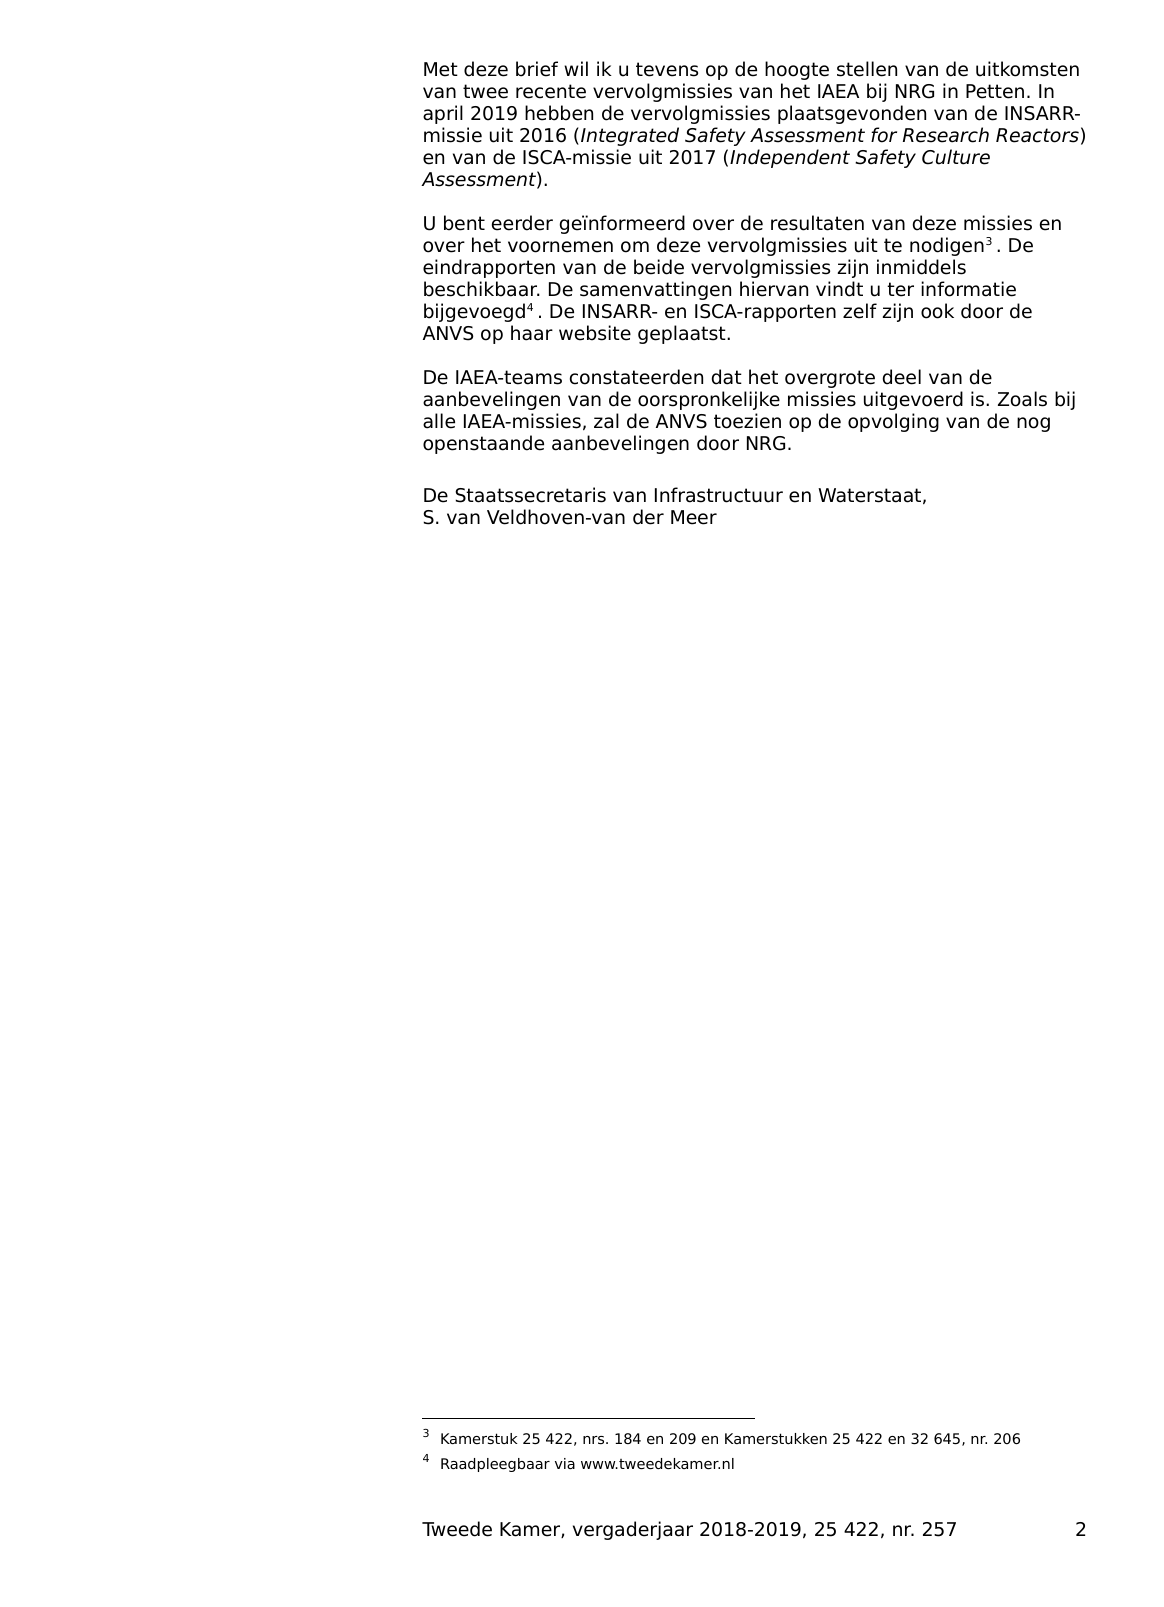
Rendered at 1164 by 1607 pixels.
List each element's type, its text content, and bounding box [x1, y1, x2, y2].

text Raadpleegbaar via www.tweedekamer.nl [422, 1452, 1087, 1474]
text De Staatssecretaris van Infrastructuur en Waterstaat, S. van Veldhoven-van der Meer [422, 485, 1087, 529]
text Kamerstuk 25 422, nrs. 184 en 209 en Kamerstukken 25 422 en 32 645, nr. 206 [422, 1427, 1087, 1449]
text U bent eerder geïnformeerd over de resultaten van deze missies en over het voornemen om deze vervolgmissies uit te nodigen. De eindrapporten van de beide vervolgmissies zijn inmiddels beschikbaar. De samenvattingen hiervan vindt u ter informatie bijgevoegd. De INSARR- en ISCA-rapporten zelf zijn ook door de ANVS op haar website geplaatst. [422, 213, 1087, 345]
text De IAEA-teams constateerden dat het overgrote deel van de aanbevelingen van de oorspronkelijke missies uitgevoerd is. Zoals bij alle IAEA-missies, zal de ANVS toezien op de opvolging van de nog openstaande aanbevelingen door NRG. [422, 367, 1087, 455]
text Met deze brief wil ik u tevens op de hoogte stellen van de uitkomsten van twee recente vervolgmissies van het IAEA bij NRG in Petten. In april 2019 hebben de vervolgmissies plaatsgevonden van de INSARR-missie uit 2016 (Integrated Safety Assessment for Research Reactors) en van de ISCA-missie uit 2017 (Independent Safety Culture Assessment). [422, 59, 1087, 191]
